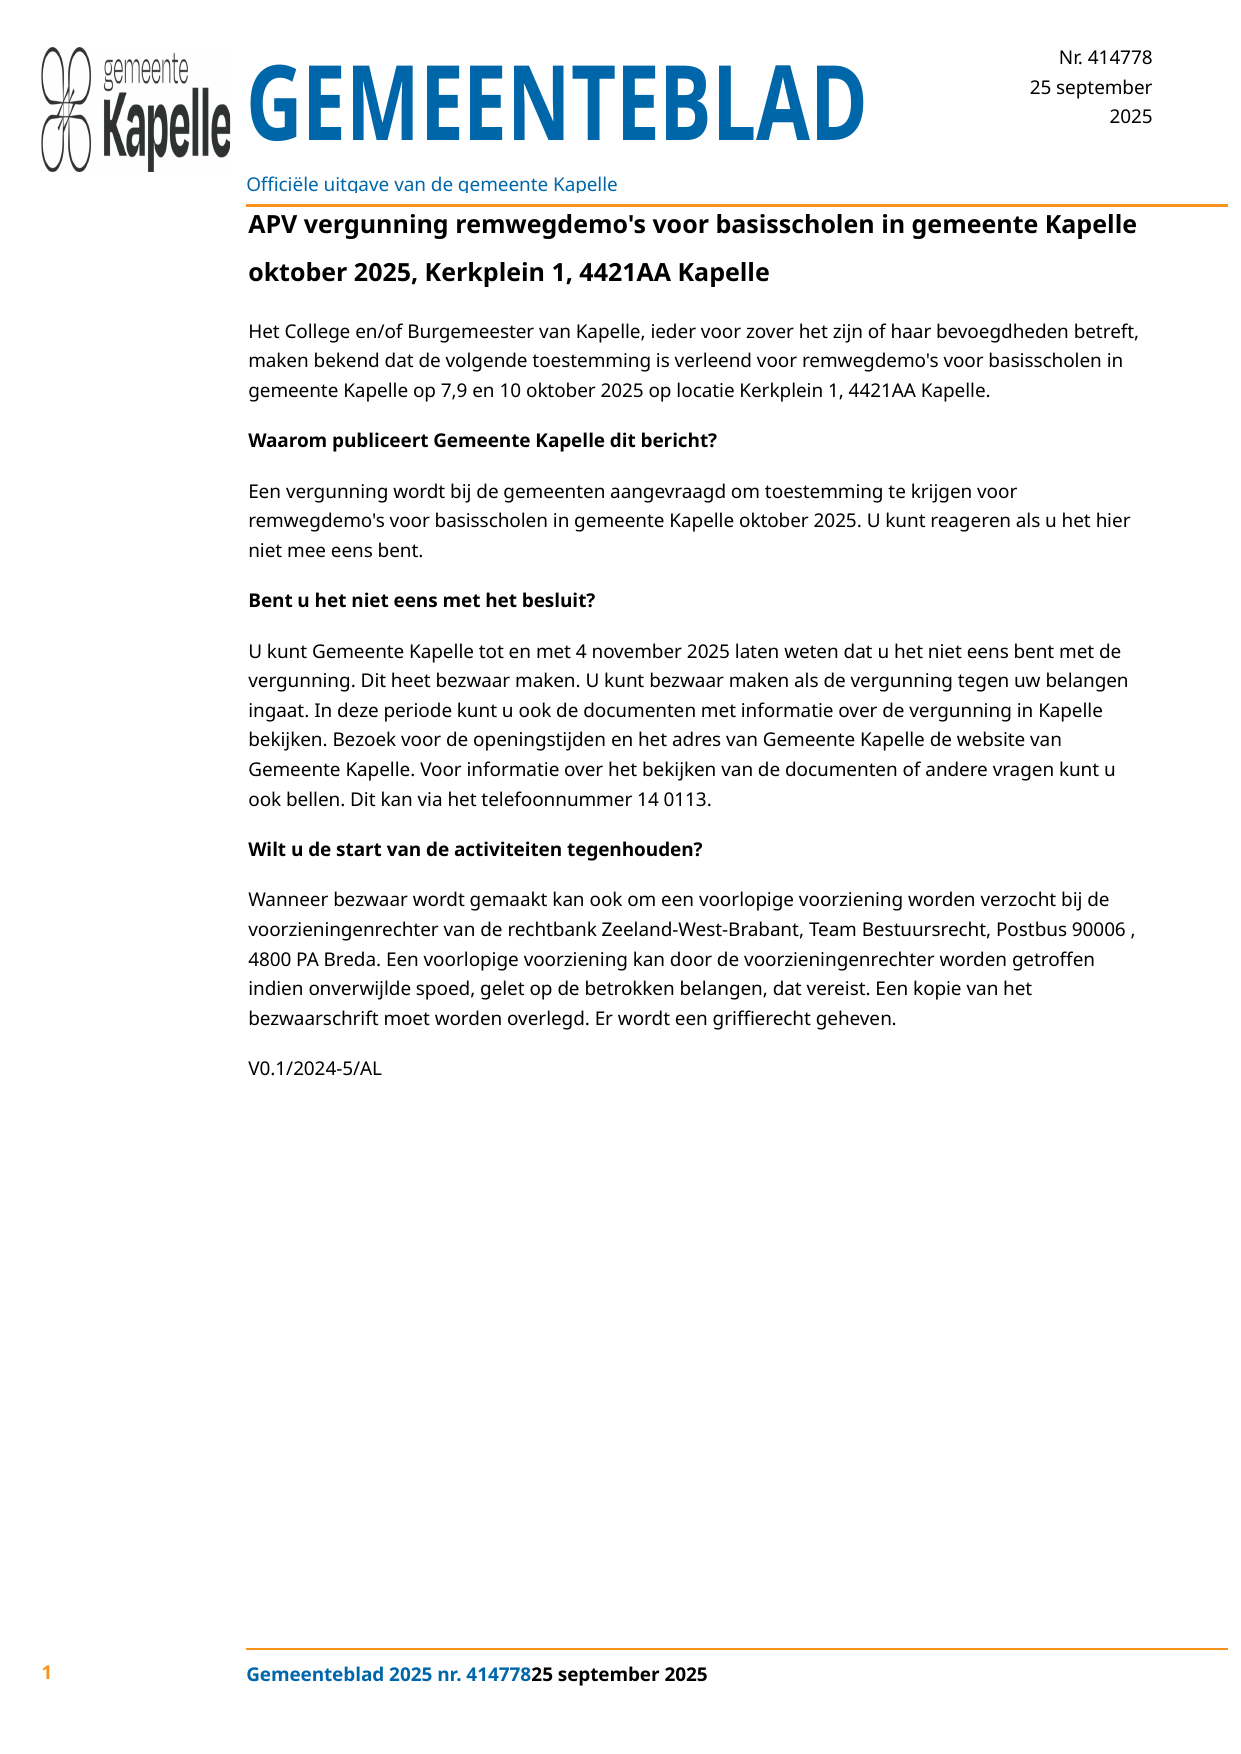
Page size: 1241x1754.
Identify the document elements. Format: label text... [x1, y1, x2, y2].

text Waarom publiceert Gemeente Kapelle dit bericht? [248, 427, 1152, 453]
text Het College en/of Burgemeester van Kapelle, ieder voor zover het zijn of haar bevoegdheden betreft, maken bekend dat de volgende toestemming is verleend voor remwegdemo's voor basisscholen in gemeente Kapelle op 7,9 en 10 oktober 2025 op locatie Kerkplein 1, 4421AA Kapelle. [248, 318, 1152, 403]
picture [41, 47, 231, 172]
text Wanneer bezwaar wordt gemaakt kan ook om een voorlopige voorziening worden verzocht bij de voorzieningenrechter van de rechtbank Zeeland-West-Brabant, Team Bestuursrecht, Postbus 90006 , 4800 PA Breda. Een voorlopige voorziening kan door de voorzieningenrechter worden getroffen indien onverwijlde spoed, gelet op de betrokken belangen, dat vereist. Een kopie van het bezwaarschrift moet worden overlegd. Er wordt een griffierecht geheven. [248, 887, 1152, 1031]
text APV vergunning remwegdemo's voor basisscholen in gemeente Kapelle oktober 2025, Kerkplein 1, 4421AA Kapelle [248, 207, 1152, 288]
text U kunt Gemeente Kapelle tot en met 4 november 2025 laten weten dat u het niet eens bent met de vergunning. Dit heet bezwaar maken. U kunt bezwaar maken als de vergunning tegen uw belangen ingaat. In deze periode kunt u ook de documenten met informatie over de vergunning in Kapelle bekijken. Bezoek voor de openingstijden en het adres van Gemeente Kapelle de website van Gemeente Kapelle. Voor informatie over het bekijken van de documenten of andere vragen kunt u ook bellen. Dit kan via het telefoonnummer 14 0113. [248, 638, 1152, 812]
text Wilt u de start van de activiteiten tegenhouden? [248, 836, 1152, 862]
text V0.1/2024-5/AL [248, 1055, 1152, 1081]
text Bent u het niet eens met het besluit? [248, 587, 1152, 613]
text Een vergunning wordt bij de gemeenten aangevraagd om toestemming te krijgen voor remwegdemo's voor basisscholen in gemeente Kapelle oktober 2025. U kunt reageren als u het hier niet mee eens bent. [248, 478, 1152, 563]
